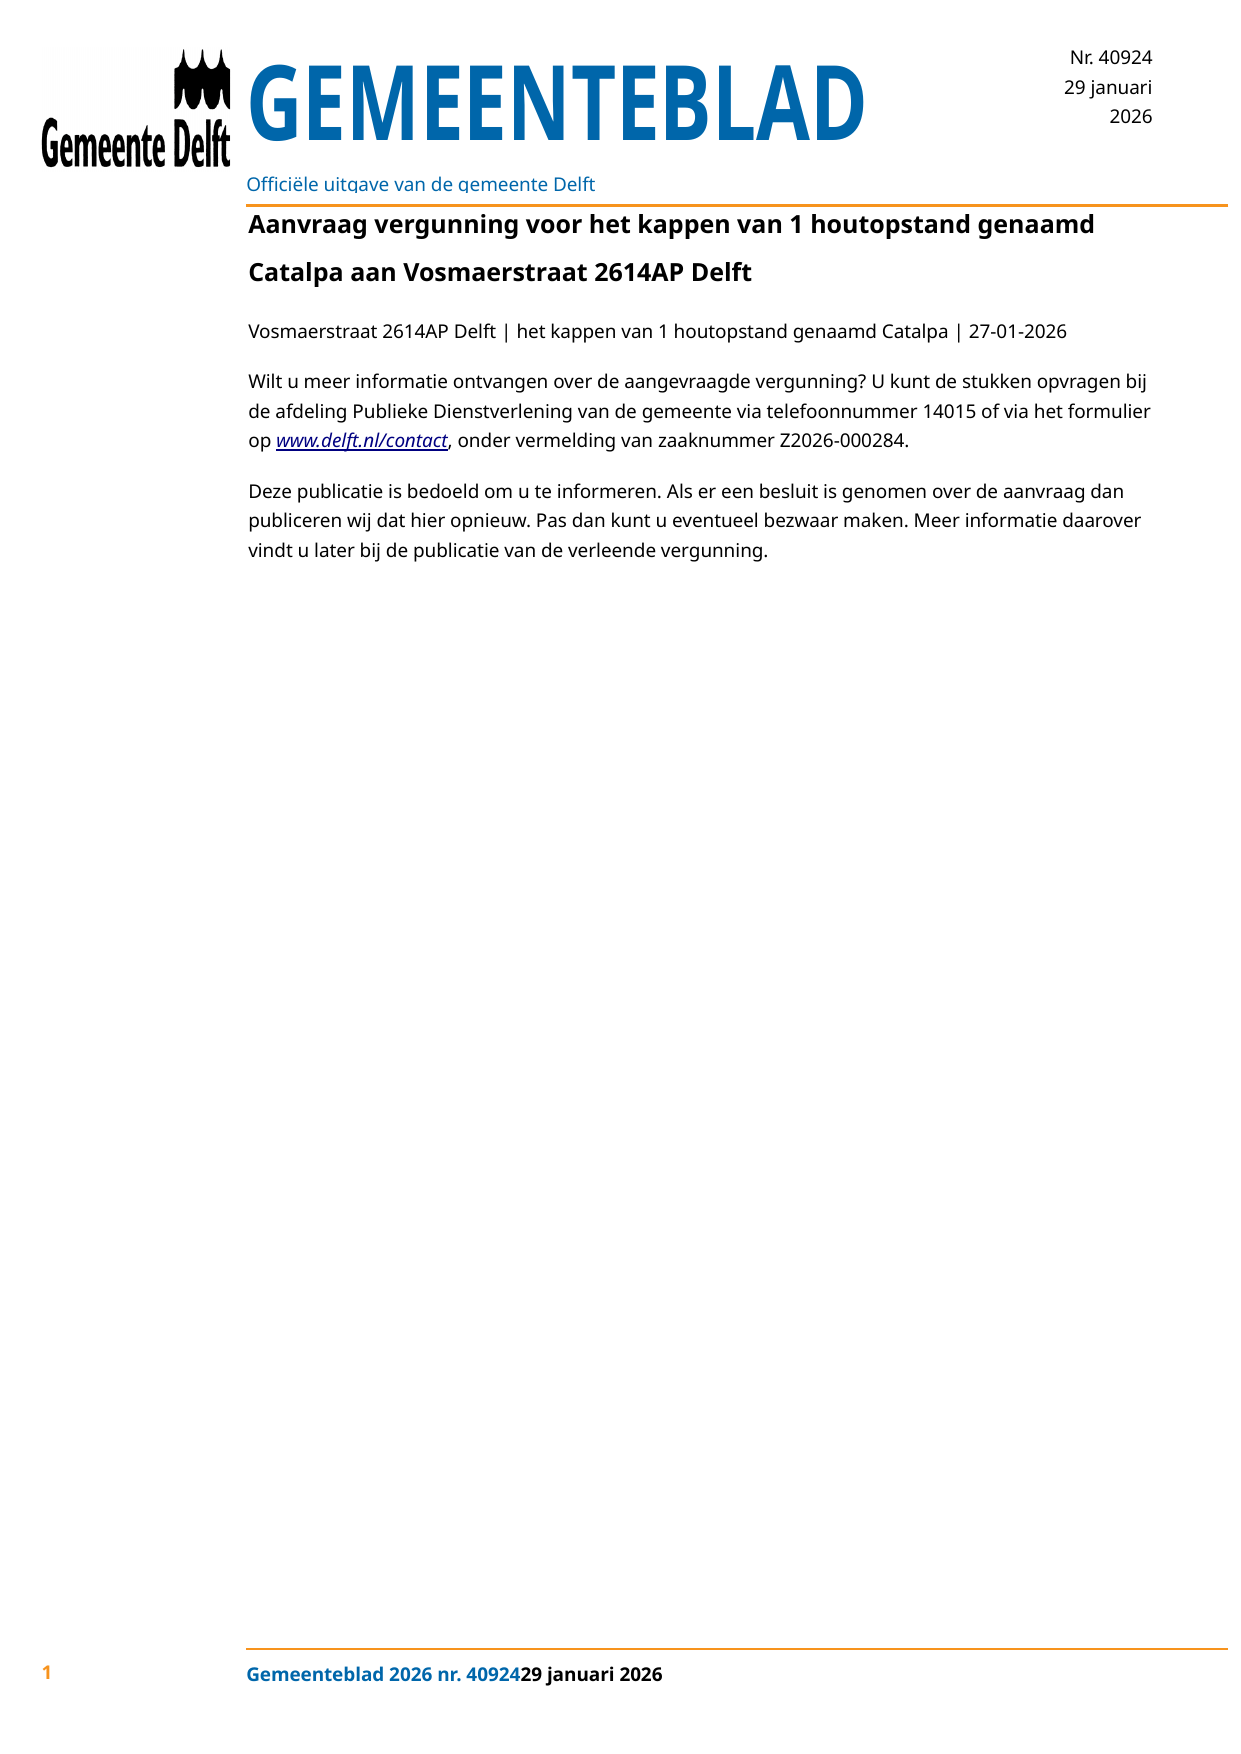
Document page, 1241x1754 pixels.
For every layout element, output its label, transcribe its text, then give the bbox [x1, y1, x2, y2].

text Wilt u meer informatie ontvangen over de aangevraagde vergunning? U kunt de stukken opvragen bij de afdeling Publieke Dienstverlening van de gemeente via telefoonnummer 14015 of via het formulier op www.delft.nl/contact, onder vermelding van zaaknummer Z2026-000284. [248, 368, 1152, 453]
picture [41, 47, 231, 172]
text Vosmaerstraat 2614AP Delft | het kappen van 1 houtopstand genaamd Catalpa | 27-01-2026 [248, 318, 1152, 344]
text Aanvraag vergunning voor het kappen van 1 houtopstand genaamd Catalpa aan Vosmaerstraat 2614AP Delft [248, 207, 1152, 288]
text Deze publicatie is bedoeld om u te informeren. Als er een besluit is genomen over de aanvraag dan publiceren wij dat hier opnieuw. Pas dan kunt u eventueel bezwaar maken. Meer informatie daarover vindt u later bij de publicatie van de verleende vergunning. [248, 478, 1152, 563]
